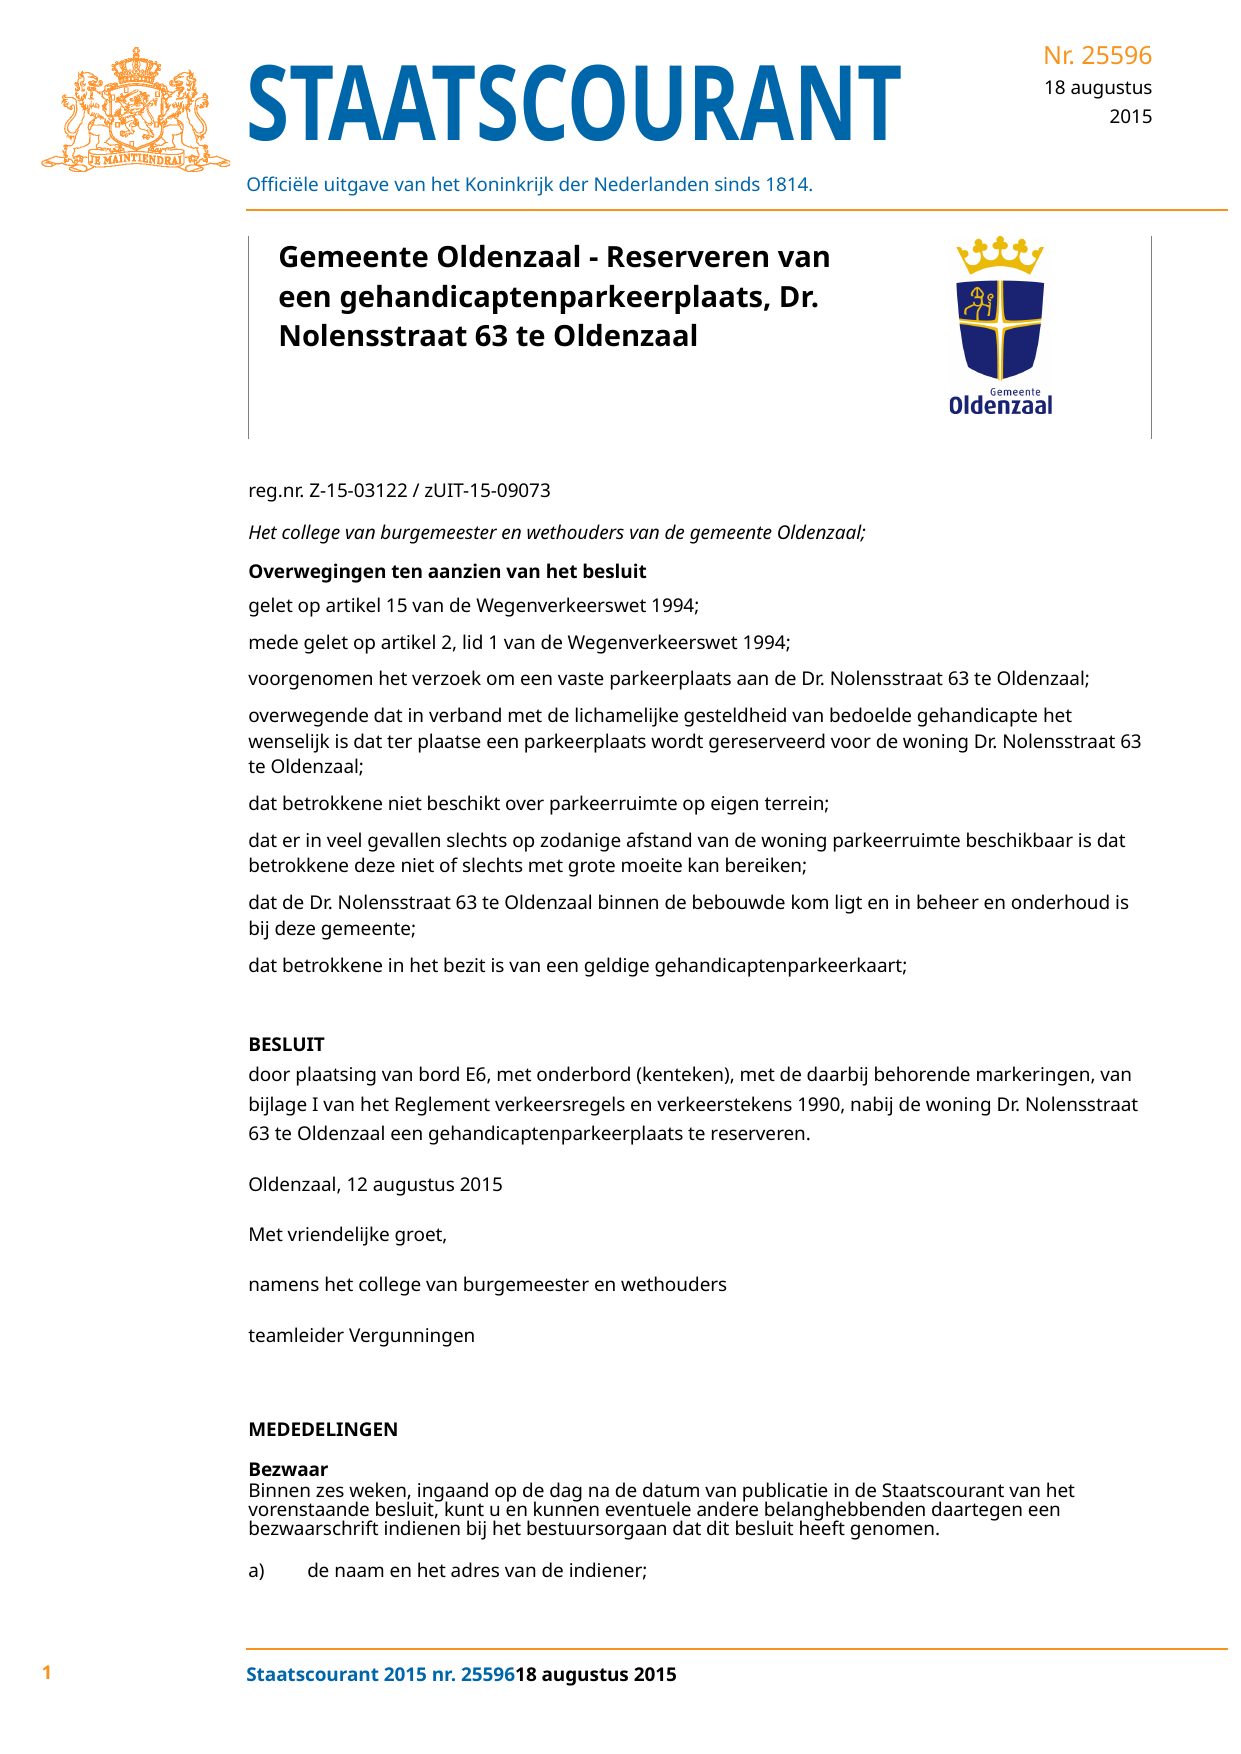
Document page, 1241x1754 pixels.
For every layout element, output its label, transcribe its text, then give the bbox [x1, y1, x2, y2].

text BESLUIT [248, 1032, 1152, 1057]
text gelet op artikel 15 van de Wegenverkeerswet 1994; [248, 592, 1152, 618]
table_header [850, 236, 949, 413]
text dat betrokkene niet beschikt over parkeerruimte op eigen terrein; [248, 790, 1152, 816]
text overwegende dat in verband met de lichamelijke gesteldheid van bedoelde gehandicapte het wenselijk is dat ter plaatse een parkeerplaats wordt gereserveerd voor de woning Dr. Nolensstraat 63 te Oldenzaal; [248, 702, 1152, 779]
table_header [850, 414, 1151, 439]
text Met vriendelijke groet, [248, 1221, 1152, 1247]
text Bezwaar [248, 1456, 1152, 1482]
text reg.nr. Z-15-03122 / zUIT-15-09073 [248, 477, 1152, 503]
text Overwegingen ten aanzien van het besluit [248, 558, 1152, 584]
text Oldenzaal, 12 augustus 2015 [248, 1171, 1152, 1196]
text dat er in veel gevallen slechts op zodanige afstand van de woning parkeerruimte beschikbaar is dat betrokkene deze niet of slechts met grote moeite kan bereiken; [248, 827, 1152, 878]
text door plaatsing van bord E6, met onderbord (kenteken), met de daarbij behorende markeringen, van bijlage I van het Reglement verkeersregels en verkeerstekens 1990, nabij de woning Dr. Nolensstraat 63 te Oldenzaal een gehandicaptenparkeerplaats te reserveren. [248, 1061, 1152, 1146]
table_header [1052, 236, 1151, 413]
text Binnen zes weken, ingaand op de dag na de datum van publicatie in de Staatscourant van het vorenstaande besluit, kunt u en kunnen eventuele andere belanghebbenden daartegen een bezwaarschrift indienen bij het bestuursorgaan dat dit besluit heeft genomen. [248, 1482, 1152, 1539]
text dat betrokkene in het bezit is van een geldige gehandicaptenparkeerkaart; [248, 952, 1152, 977]
text namens het college van burgemeester en wethouders [248, 1272, 1152, 1297]
picture [41, 47, 231, 172]
table_header Gemeente Oldenzaal - Reserveren van een gehandicaptenparkeerplaats, Dr. Nolensstraat 63 te Oldenzaal [249, 236, 850, 439]
text mede gelet op artikel 2, lid 1 van de Wegenverkeerswet 1994; [248, 629, 1152, 654]
picture [949, 236, 1052, 414]
text dat de Dr. Nolensstraat 63 te Oldenzaal binnen de bebouwde kom ligt en in beheer en onderhoud is bij deze gemeente; [248, 889, 1152, 941]
text teamleider Vergunningen [248, 1322, 1152, 1348]
text MEDEDELINGEN [248, 1417, 1152, 1442]
list de naam en het adres van de indiener; [248, 1557, 1152, 1583]
text Het college van burgemeester en wethouders van de gemeente Oldenzaal; [248, 519, 1152, 544]
text voorgenomen het verzoek om een vaste parkeerplaats aan de Dr. Nolensstraat 63 te Oldenzaal; [248, 666, 1152, 691]
